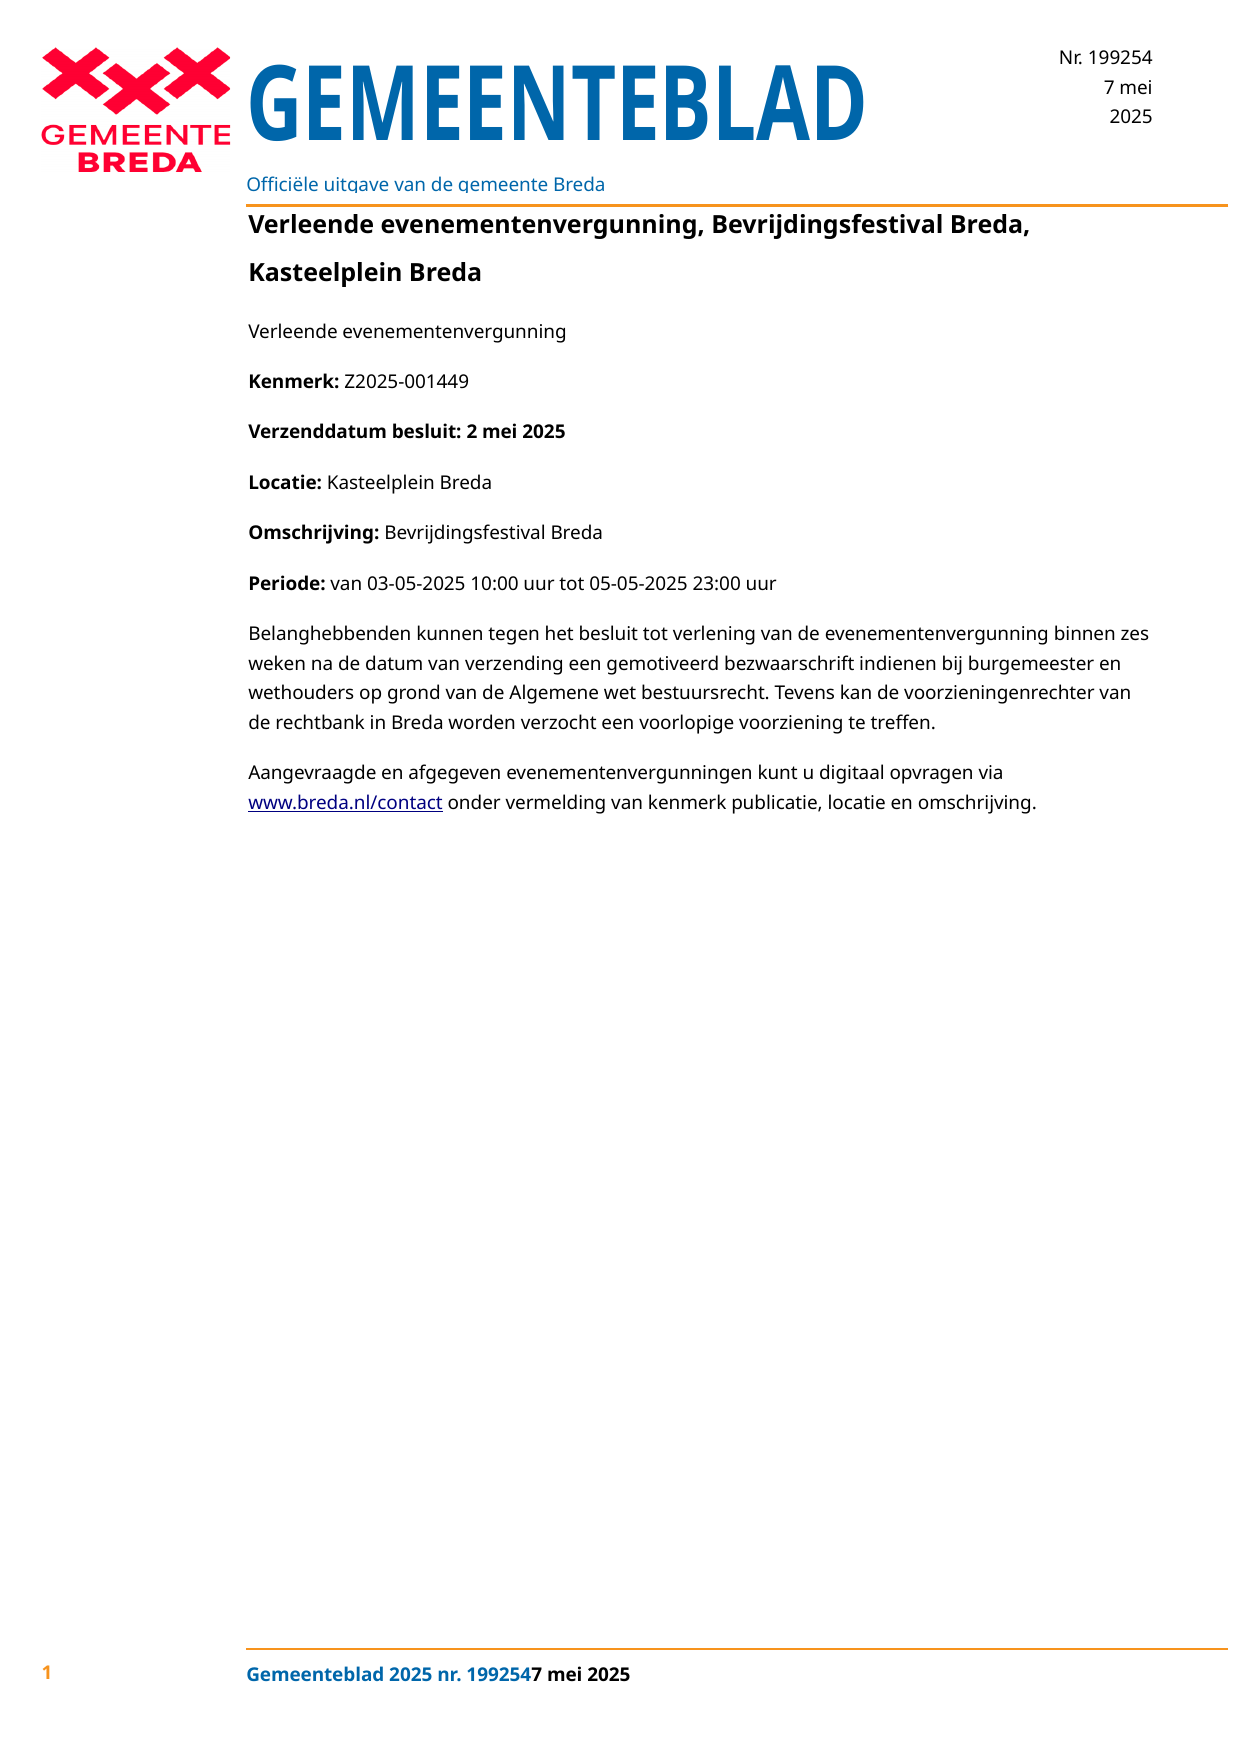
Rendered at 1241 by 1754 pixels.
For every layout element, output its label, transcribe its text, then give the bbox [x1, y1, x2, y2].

text Periode: van 03-05-2025 10:00 uur tot 05-05-2025 23:00 uur [248, 570, 1152, 596]
picture [41, 47, 231, 172]
text Verzenddatum besluit: 2 mei 2025 [248, 419, 1152, 444]
text Omschrijving: Bevrijdingsfestival Breda [248, 519, 1152, 545]
text Kenmerk: Z2025-001449 [248, 368, 1152, 394]
text Belanghebbenden kunnen tegen het besluit tot verlening van de evenementenvergunning binnen zes weken na de datum van verzending een gemotiveerd bezwaarschrift indienen bij burgemeester en wethouders op grond van de Algemene wet bestuursrecht. Tevens kan de voorzieningenrechter van de rechtbank in Breda worden verzocht een voorlopige voorziening te treffen. [248, 620, 1152, 735]
text Verleende evenementenvergunning, Bevrijdingsfestival Breda, Kasteelplein Breda [248, 207, 1152, 288]
text Aangevraagde en afgegeven evenementenvergunningen kunt u digitaal opvragen via www.breda.nl/contact onder vermelding van kenmerk publicatie, locatie en omschrijving. [248, 759, 1152, 815]
text Locatie: Kasteelplein Breda [248, 469, 1152, 495]
text Verleende evenementenvergunning [248, 318, 1152, 344]
